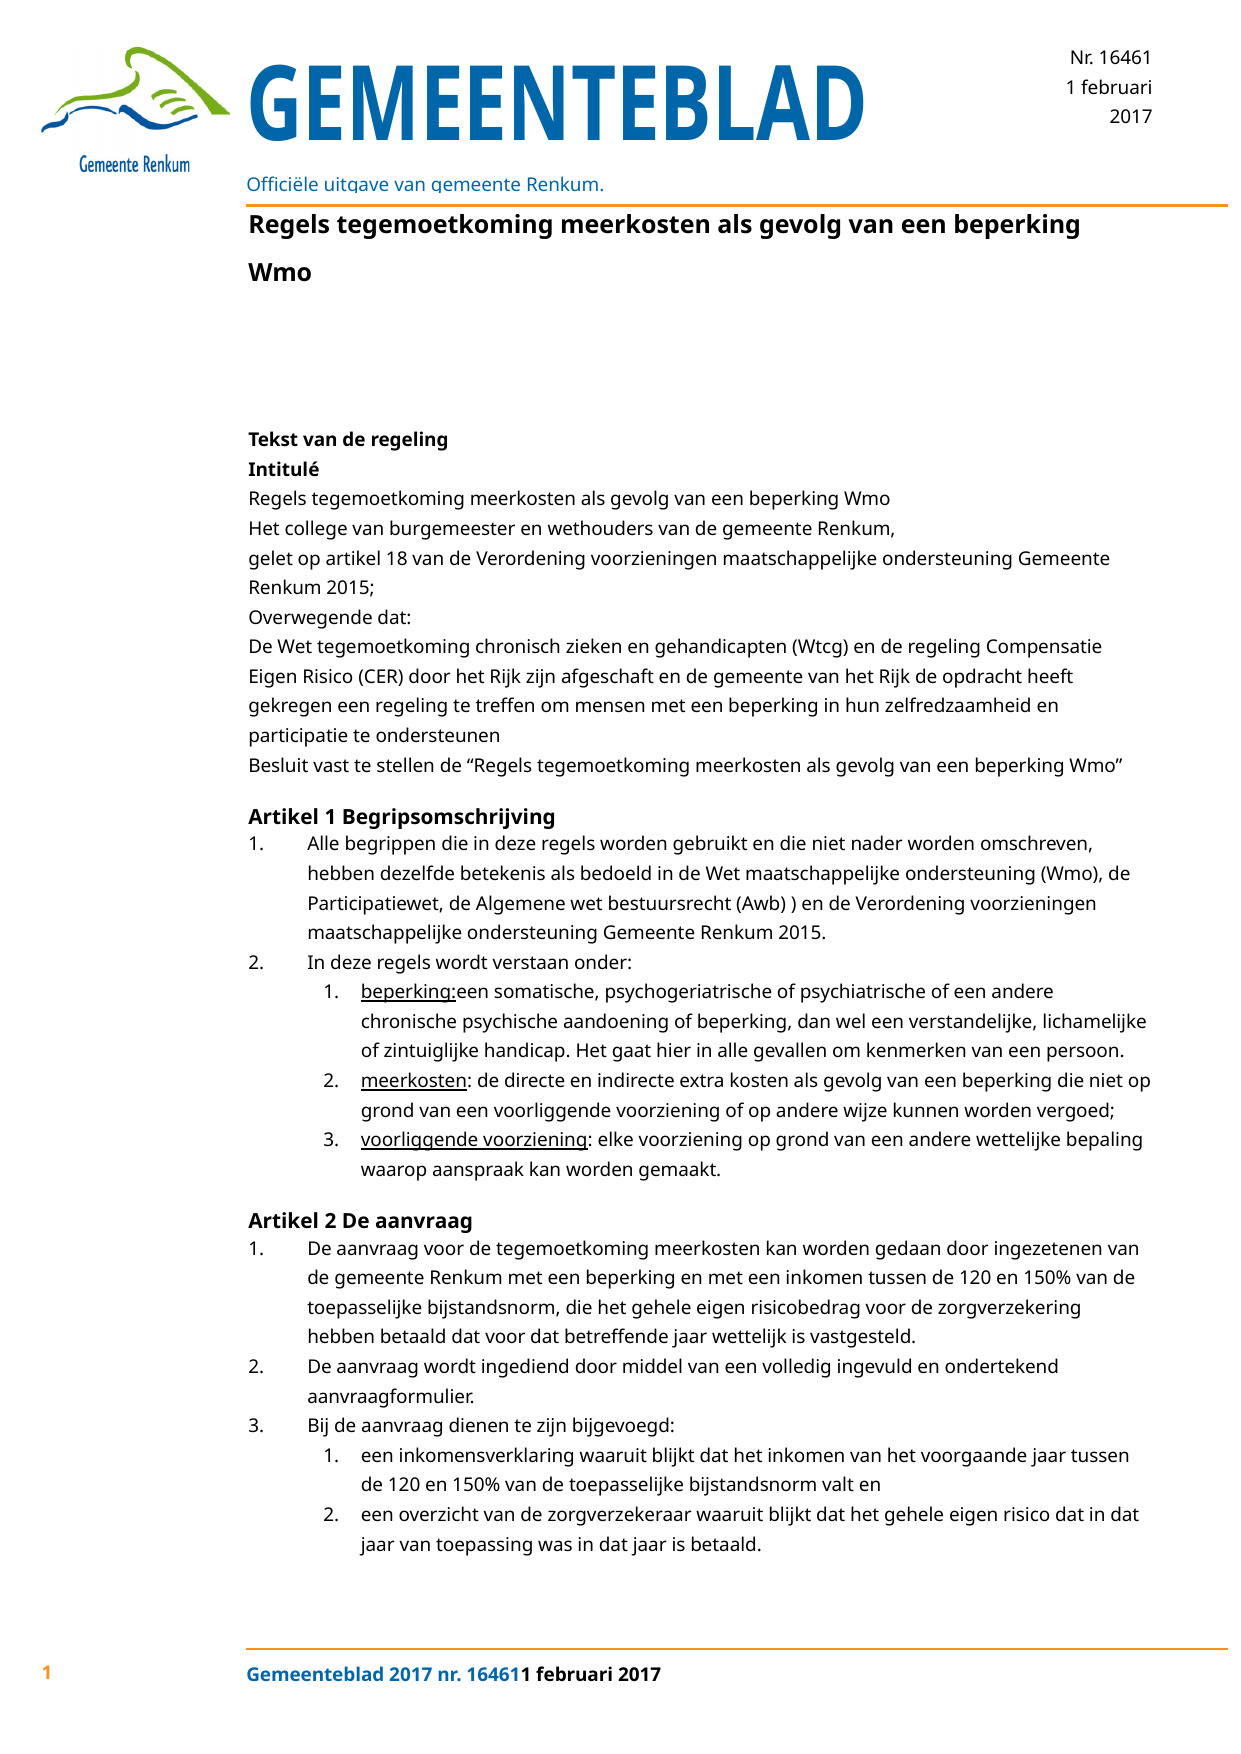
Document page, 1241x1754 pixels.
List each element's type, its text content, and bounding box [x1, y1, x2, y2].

picture [41, 47, 231, 172]
text Regels tegemoetkoming meerkosten als gevolg van een beperking Wmo [248, 486, 1152, 511]
text Besluit vast te stellen de “Regels tegemoetkoming meerkosten als gevolg van een beperking Wmo” [248, 752, 1152, 777]
list beperking:een somatische, psychogeriatrische of psychiatrische of een andere chronische psychische aandoening of beperking, dan wel een verstandelijke, lichamelijke of zintuiglijke handicap. Het gaat hier in alle gevallen om kenmerken van een persoon. [323, 978, 1152, 1063]
list een inkomensverklaring waaruit blijkt dat het inkomen van het voorgaande jaar tussen de 120 en 150% van de toepasselijke bijstandsnorm valt en [323, 1442, 1152, 1497]
list Bij de aanvraag dienen te zijn bijgevoegd: [248, 1412, 1152, 1438]
text Artikel 2 De aanvraag [248, 1206, 1152, 1235]
list een overzicht van de zorgverzekeraar waaruit blijkt dat het gehele eigen risico dat in dat jaar van toepassing was in dat jaar is betaald. [323, 1501, 1152, 1556]
text De Wet tegemoetkoming chronisch zieken en gehandicapten (Wtcg) en de regeling Compensatie Eigen Risico (CER) door het Rijk zijn afgeschaft en de gemeente van het Rijk de opdracht heeft gekregen een regeling te treffen om mensen met een beperking in hun zelfredzaamheid en participatie te ondersteunen [248, 633, 1152, 748]
text Overwegende dat: [248, 604, 1152, 629]
list De aanvraag wordt ingediend door middel van een volledig ingevuld en ondertekend aanvraagformulier. [248, 1353, 1152, 1408]
text gelet op artikel 18 van de Verordening voorzieningen maatschappelijke ondersteuning Gemeente Renkum 2015; [248, 545, 1152, 600]
list meerkosten: de directe en indirecte extra kosten als gevolg van een beperking die niet op grond van een voorliggende voorziening of op andere wijze kunnen worden vergoed; [323, 1067, 1152, 1123]
text Regels tegemoetkoming meerkosten als gevolg van een beperking Wmo [248, 207, 1152, 288]
list Alle begrippen die in deze regels worden gebruikt en die niet nader worden omschreven, hebben dezelfde betekenis als bedoeld in de Wet maatschappelijke ondersteuning (Wmo), de Participatiewet, de Algemene wet bestuursrecht (Awb) ) en de Verordening voorzieningen maatschappelijke ondersteuning Gemeente Renkum 2015. [248, 831, 1152, 945]
text Het college van burgemeester en wethouders van de gemeente Renkum, [248, 515, 1152, 541]
text Artikel 1 Begripsomschrijving [248, 802, 1152, 831]
list De aanvraag voor de tegemoetkoming meerkosten kan worden gedaan door ingezetenen van de gemeente Renkum met een beperking en met een inkomen tussen de 120 en 150% van de toepasselijke bijstandsnorm, die het gehele eigen risicobedrag voor de zorgverzekering hebben betaald dat voor dat betreffende jaar wettelijk is vastgesteld. [248, 1235, 1152, 1349]
list voorliggende voorziening: elke voorziening op grond van een andere wettelijke bepaling waarop aanspraak kan worden gemaakt. [323, 1126, 1152, 1182]
text Tekst van de regeling [248, 426, 1152, 452]
list In deze regels wordt verstaan onder: [248, 949, 1152, 975]
text Intitulé [248, 456, 1152, 482]
